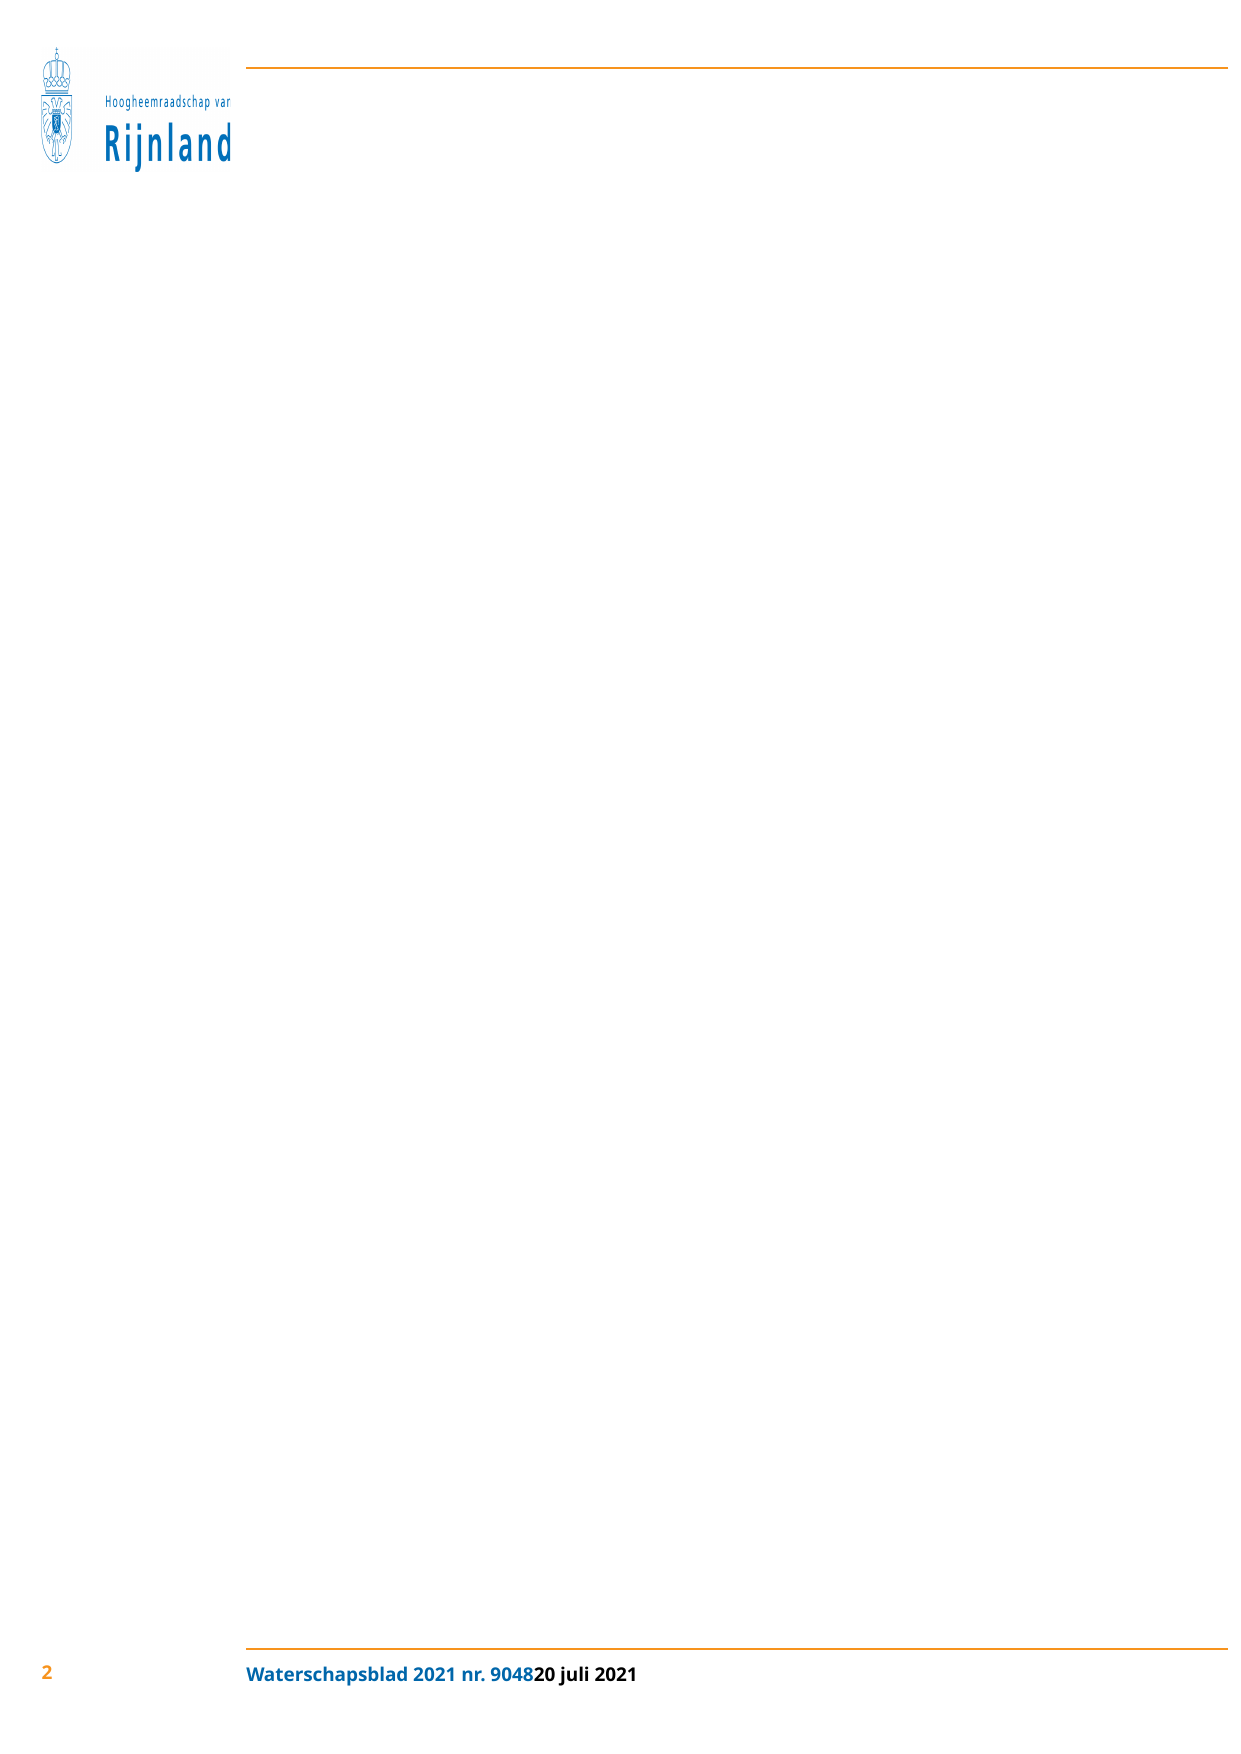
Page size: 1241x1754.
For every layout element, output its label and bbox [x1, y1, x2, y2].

picture [41, 47, 231, 172]
